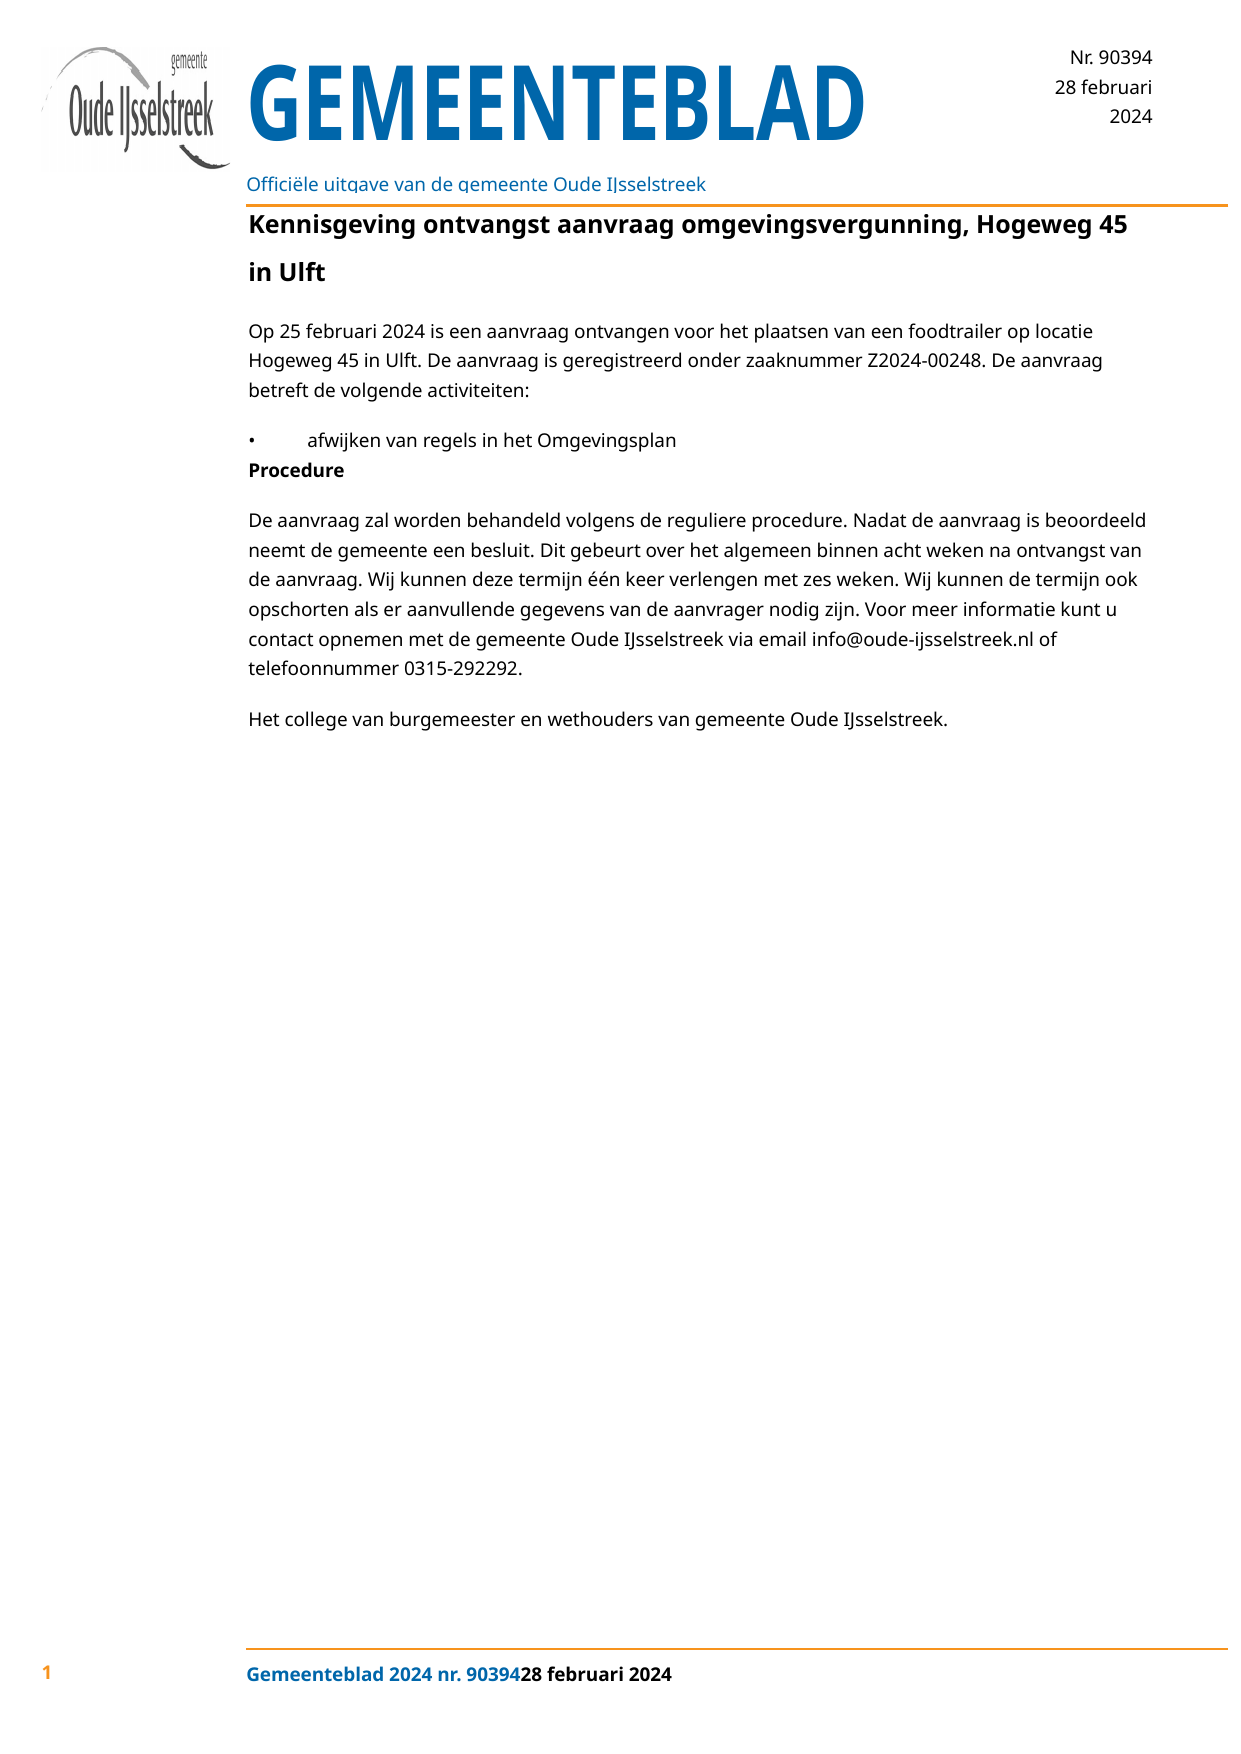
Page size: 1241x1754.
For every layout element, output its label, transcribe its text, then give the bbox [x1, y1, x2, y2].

text Op 25 februari 2024 is een aanvraag ontvangen voor het plaatsen van een foodtrailer op locatie Hogeweg 45 in Ulft. De aanvraag is geregistreerd onder zaaknummer Z2024-00248. De aanvraag betreft de volgende activiteiten: [248, 318, 1152, 403]
list afwijken van regels in het Omgevingsplan [248, 427, 1152, 453]
picture [41, 47, 231, 172]
text Kennisgeving ontvangst aanvraag omgevingsvergunning, Hogeweg 45 in Ulft [248, 207, 1152, 288]
text De aanvraag zal worden behandeld volgens de reguliere procedure. Nadat de aanvraag is beoordeeld neemt de gemeente een besluit. Dit gebeurt over het algemeen binnen acht weken na ontvangst van de aanvraag. Wij kunnen deze termijn één keer verlengen met zes weken. Wij kunnen de termijn ook opschorten als er aanvullende gegevens van de aanvrager nodig zijn. Voor meer informatie kunt u contact opnemen met de gemeente Oude IJsselstreek via email info@oude-ijsselstreek.nl of telefoonnummer 0315-292292. [248, 507, 1152, 681]
text Procedure [248, 457, 1152, 483]
text Het college van burgemeester en wethouders van gemeente Oude IJsselstreek. [248, 706, 1152, 732]
